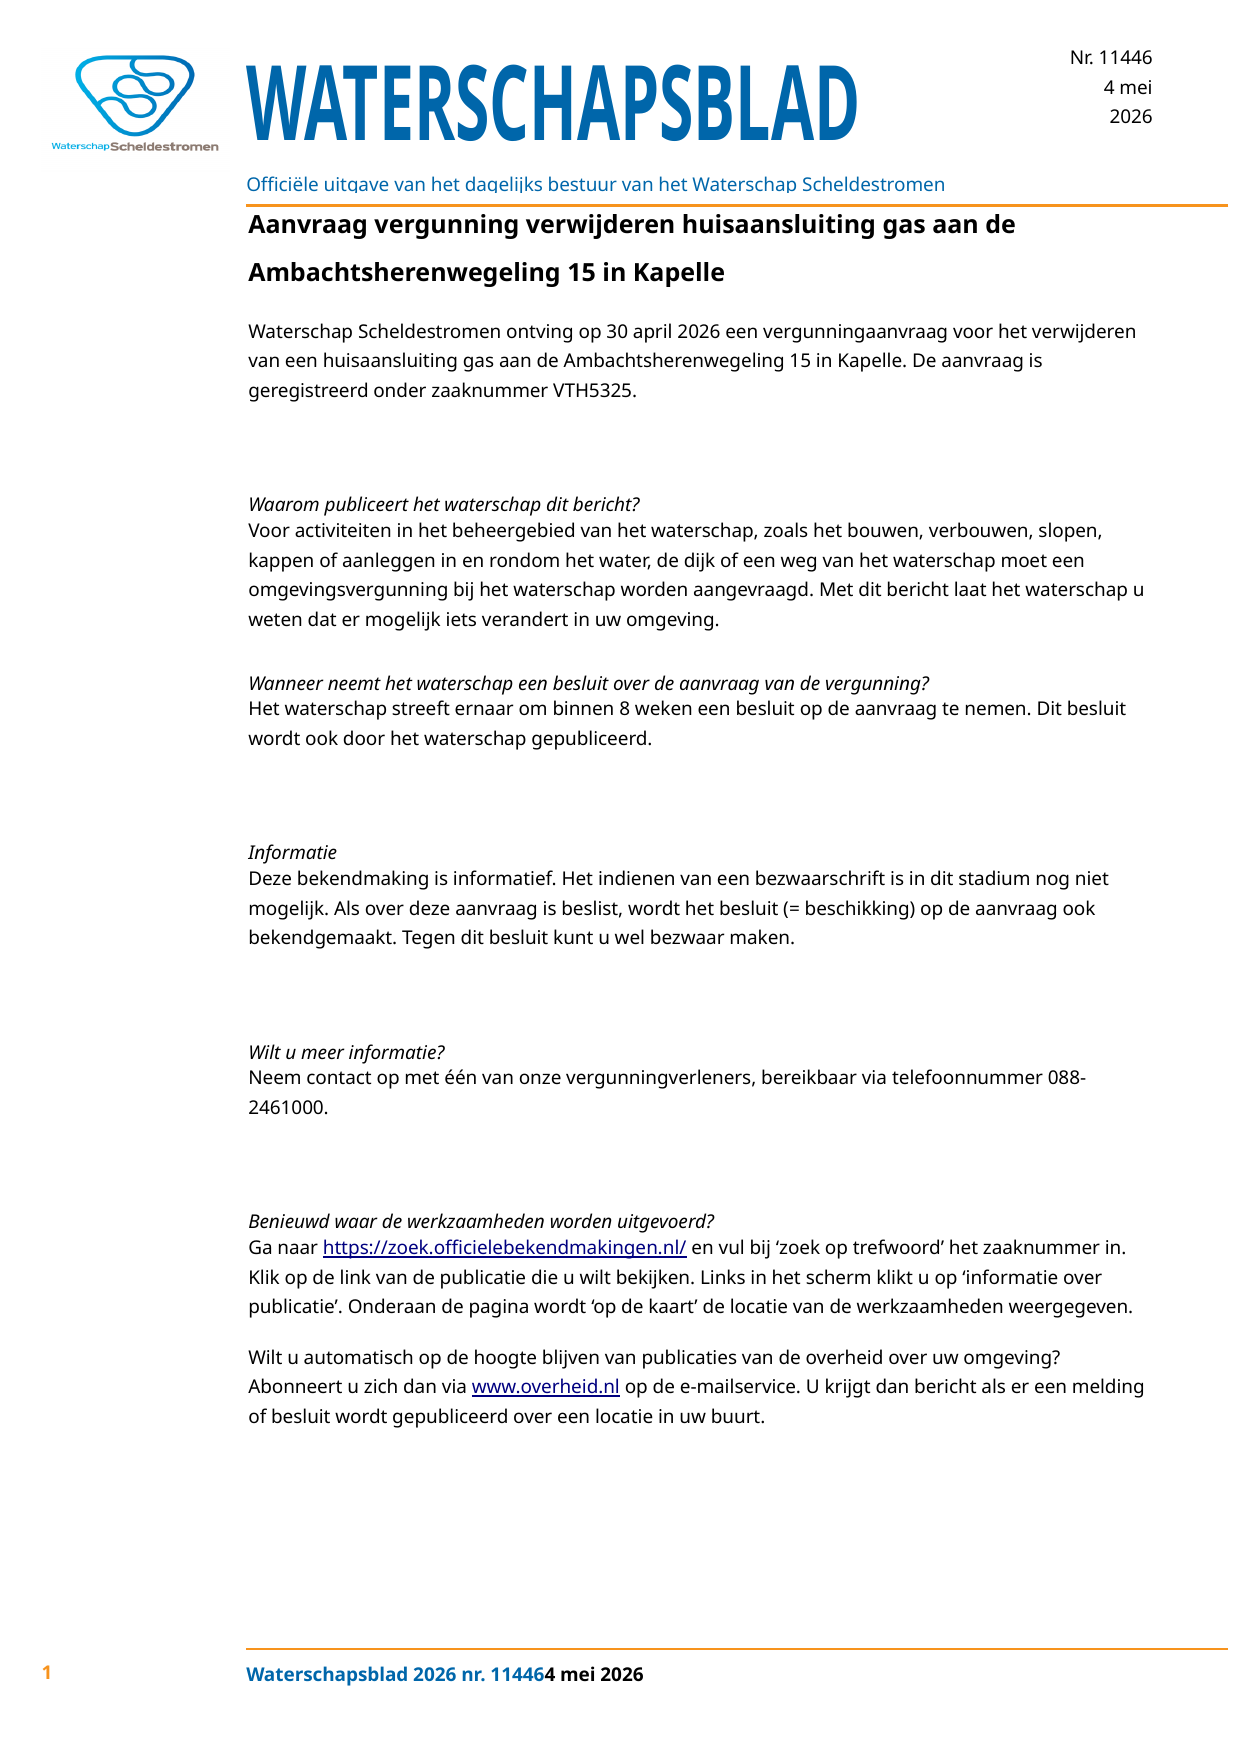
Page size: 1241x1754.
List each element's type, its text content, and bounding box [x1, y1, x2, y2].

text Waarom publiceert het waterschap dit bericht? [248, 491, 1152, 517]
text Waterschap Scheldestromen ontving op 30 april 2026 een vergunningaanvraag voor het verwijderen van een huisaansluiting gas aan de Ambachtsherenwegeling 15 in Kapelle. De aanvraag is geregistreerd onder zaaknummer VTH5325. [248, 318, 1152, 403]
text Ga naar https://zoek.officielebekendmakingen.nl/ en vul bij ‘zoek op trefwoord’ het zaaknummer in. Klik op de link van de publicatie die u wilt bekijken. Links in het scherm klikt u op ‘informatie over publicatie’. Onderaan de pagina wordt ‘op de kaart’ de locatie van de werkzaamheden weergegeven. [248, 1234, 1152, 1319]
text Neem contact op met één van onze vergunningverleners, bereikbaar via telefoonnummer 088-2461000. [248, 1064, 1152, 1120]
text Wilt u automatisch op de hoogte blijven van publicaties van de overheid over uw omgeving? Abonneert u zich dan via www.overheid.nl op de e-mailservice. U krijgt dan bericht als er een melding of besluit wordt gepubliceerd over een locatie in uw buurt. [248, 1344, 1152, 1429]
text Aanvraag vergunning verwijderen huisaansluiting gas aan de Ambachtsherenwegeling 15 in Kapelle [248, 207, 1152, 288]
text Het waterschap streeft ernaar om binnen 8 weken een besluit op de aanvraag te nemen. Dit besluit wordt ook door het waterschap gepubliceerd. [248, 696, 1152, 751]
text Informatie [248, 839, 1152, 865]
text Benieuwd waar de werkzaamheden worden uitgevoerd? [248, 1208, 1152, 1234]
text Deze bekendmaking is informatief. Het indienen van een bezwaarschrift is in dit stadium nog niet mogelijk. Als over deze aanvraag is beslist, wordt het besluit (= beschikking) op de aanvraag ook bekendgemaakt. Tegen dit besluit kunt u wel bezwaar maken. [248, 865, 1152, 950]
text Wanneer neemt het waterschap een besluit over de aanvraag van de vergunning? [248, 670, 1152, 696]
text Voor activiteiten in het beheergebied van het waterschap, zoals het bouwen, verbouwen, slopen, kappen of aanleggen in en rondom het water, de dijk of een weg van het waterschap moet een omgevingsvergunning bij het waterschap worden aangevraagd. Met dit bericht laat het waterschap u weten dat er mogelijk iets verandert in uw omgeving. [248, 517, 1152, 632]
text Wilt u meer informatie? [248, 1039, 1152, 1064]
picture [41, 47, 231, 172]
